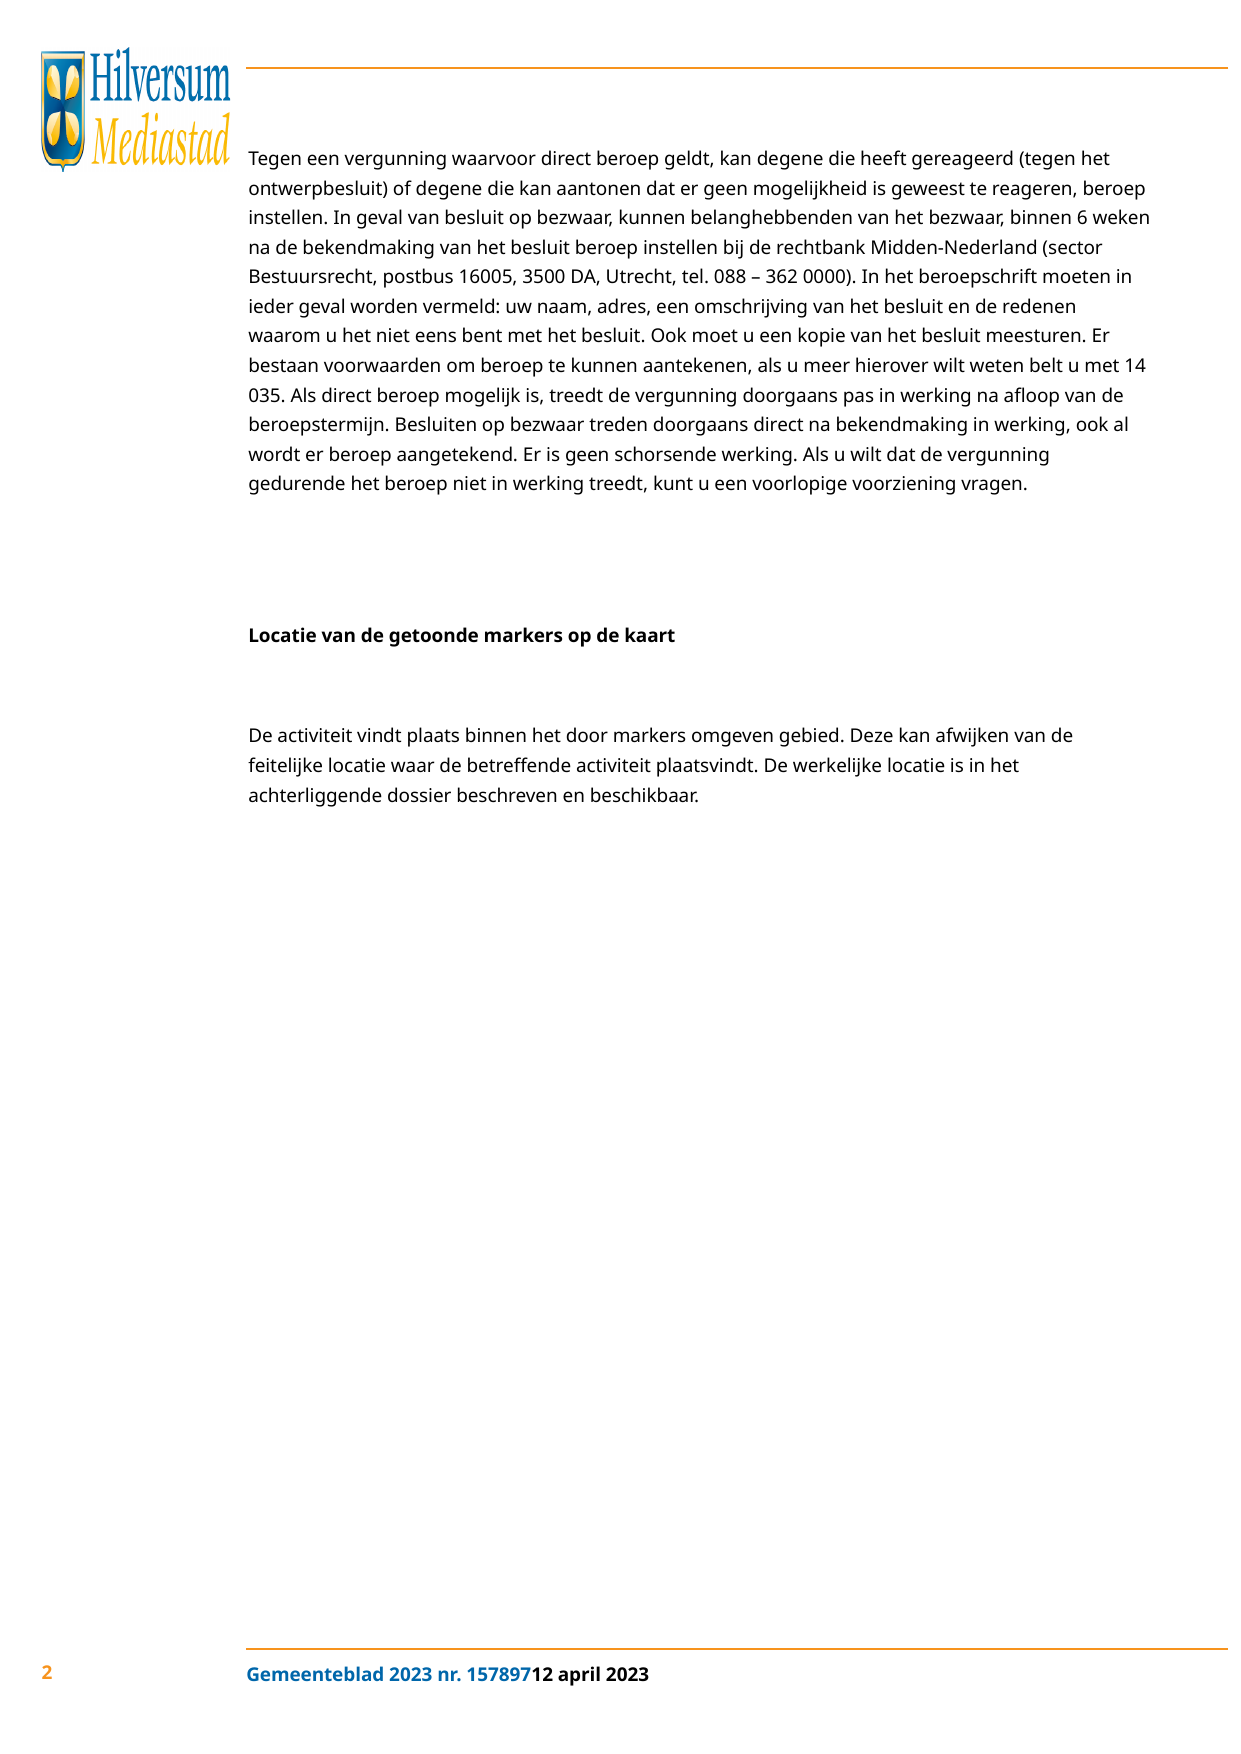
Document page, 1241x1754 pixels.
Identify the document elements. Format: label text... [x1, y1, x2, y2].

text Tegen een vergunning waarvoor direct beroep geldt, kan degene die heeft gereageerd (tegen het ontwerpbesluit) of degene die kan aantonen dat er geen mogelijkheid is geweest te reageren, beroep instellen. In geval van besluit op bezwaar, kunnen belanghebbenden van het bezwaar, binnen 6 weken na de bekendmaking van het besluit beroep instellen bij de rechtbank Midden-Nederland (sector Bestuursrecht, postbus 16005, 3500 DA, Utrecht, tel. 088 – 362 0000). In het beroepschrift moeten in ieder geval worden vermeld: uw naam, adres, een omschrijving van het besluit en de redenen waarom u het niet eens bent met het besluit. Ook moet u een kopie van het besluit meesturen. Er bestaan voorwaarden om beroep te kunnen aantekenen, als u meer hierover wilt weten belt u met 14 035. Als direct beroep mogelijk is, treedt de vergunning doorgaans pas in werking na afloop van de beroepstermijn. Besluiten op bezwaar treden doorgaans direct na bekendmaking in werking, ook al wordt er beroep aangetekend. Er is geen schorsende werking. Als u wilt dat de vergunning gedurende het beroep niet in werking treedt, kunt u een voorlopige voorziening vragen. [248, 145, 1152, 496]
text Locatie van de getoonde markers op de kaart [248, 622, 1152, 648]
picture [41, 47, 231, 172]
text De activiteit vindt plaats binnen het door markers omgeven gebied. Deze kan afwijken van de feitelijke locatie waar de betreffende activiteit plaatsvindt. De werkelijke locatie is in het achterliggende dossier beschreven en beschikbaar. [248, 723, 1152, 808]
